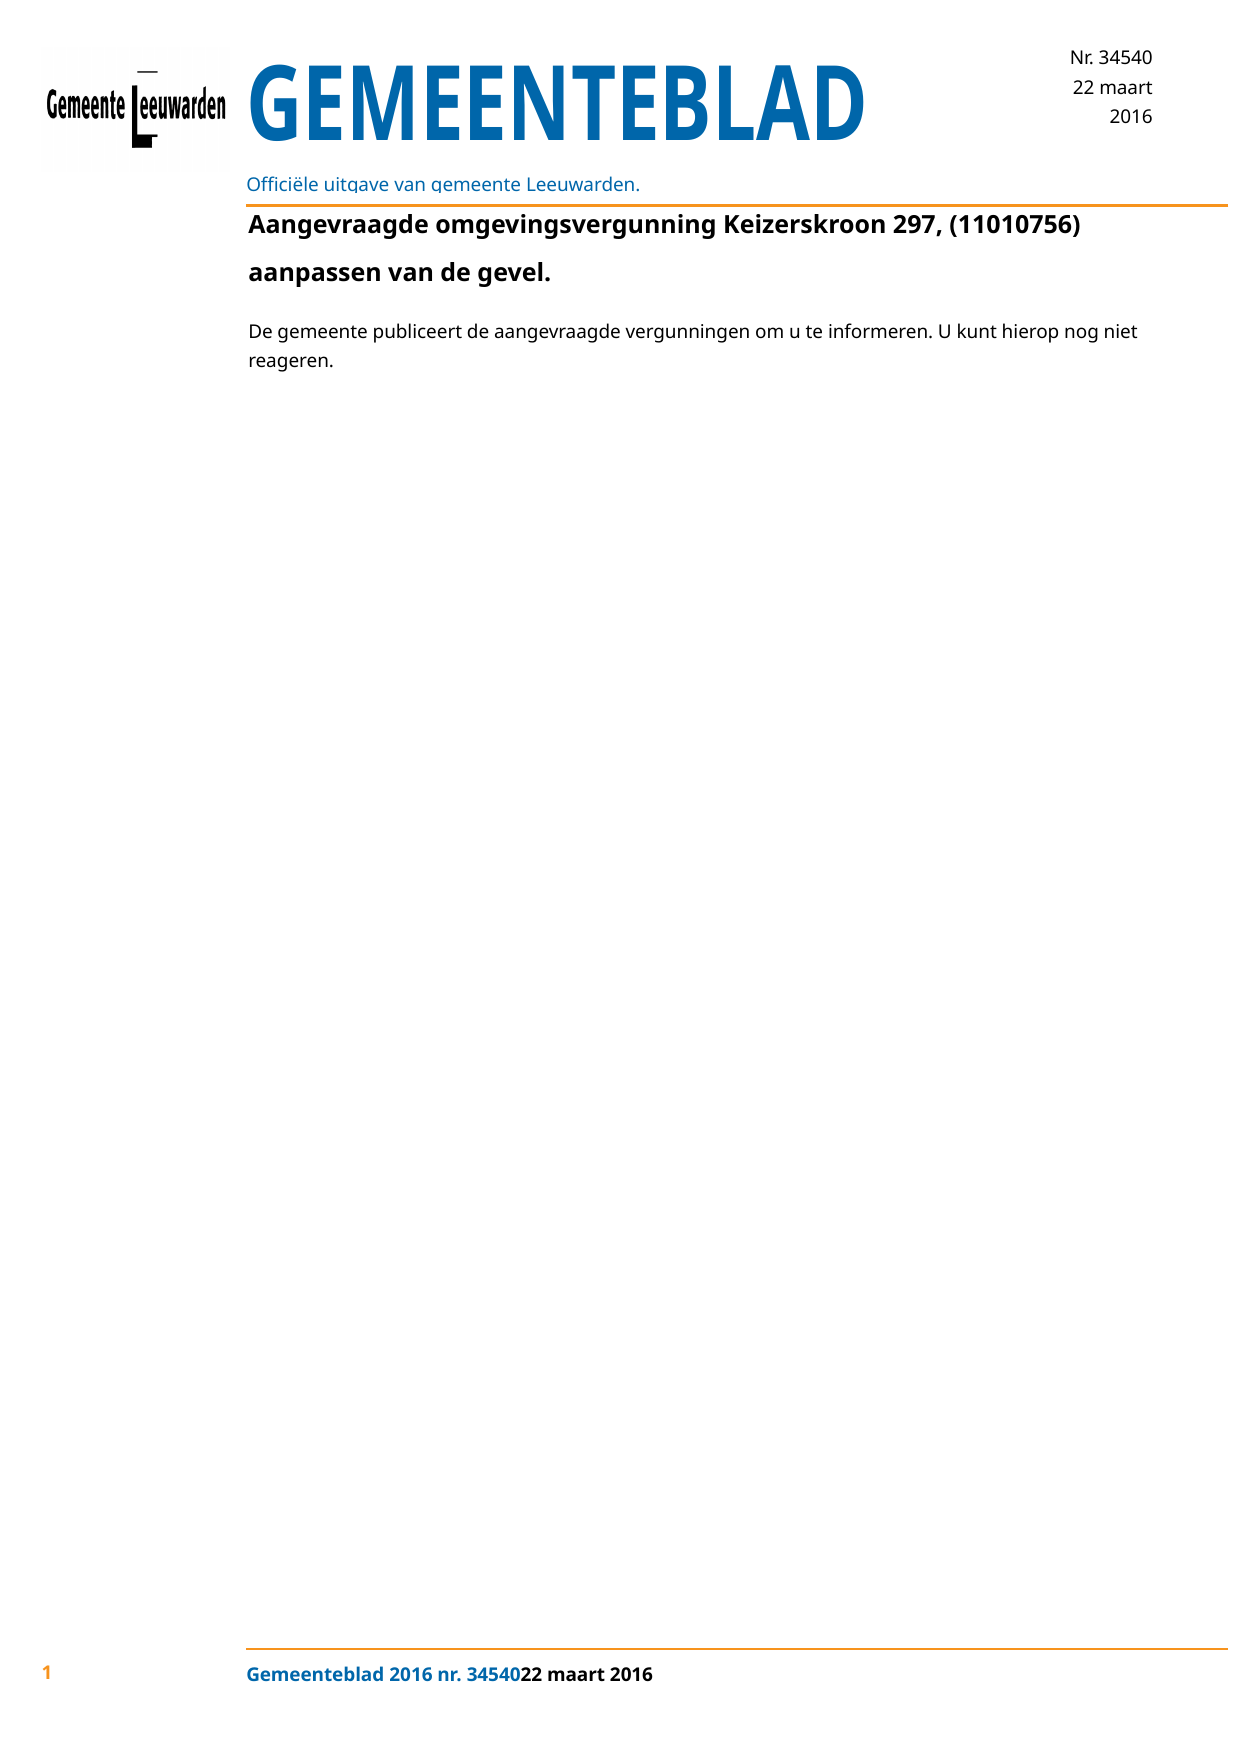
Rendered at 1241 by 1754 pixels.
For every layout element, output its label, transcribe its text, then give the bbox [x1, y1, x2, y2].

text De gemeente publiceert de aangevraagde vergunningen om u te informeren. U kunt hierop nog niet reageren. [248, 318, 1152, 373]
picture [41, 47, 231, 172]
text Aangevraagde omgevingsvergunning Keizerskroon 297, (11010756) aanpassen van de gevel. [248, 207, 1152, 288]
